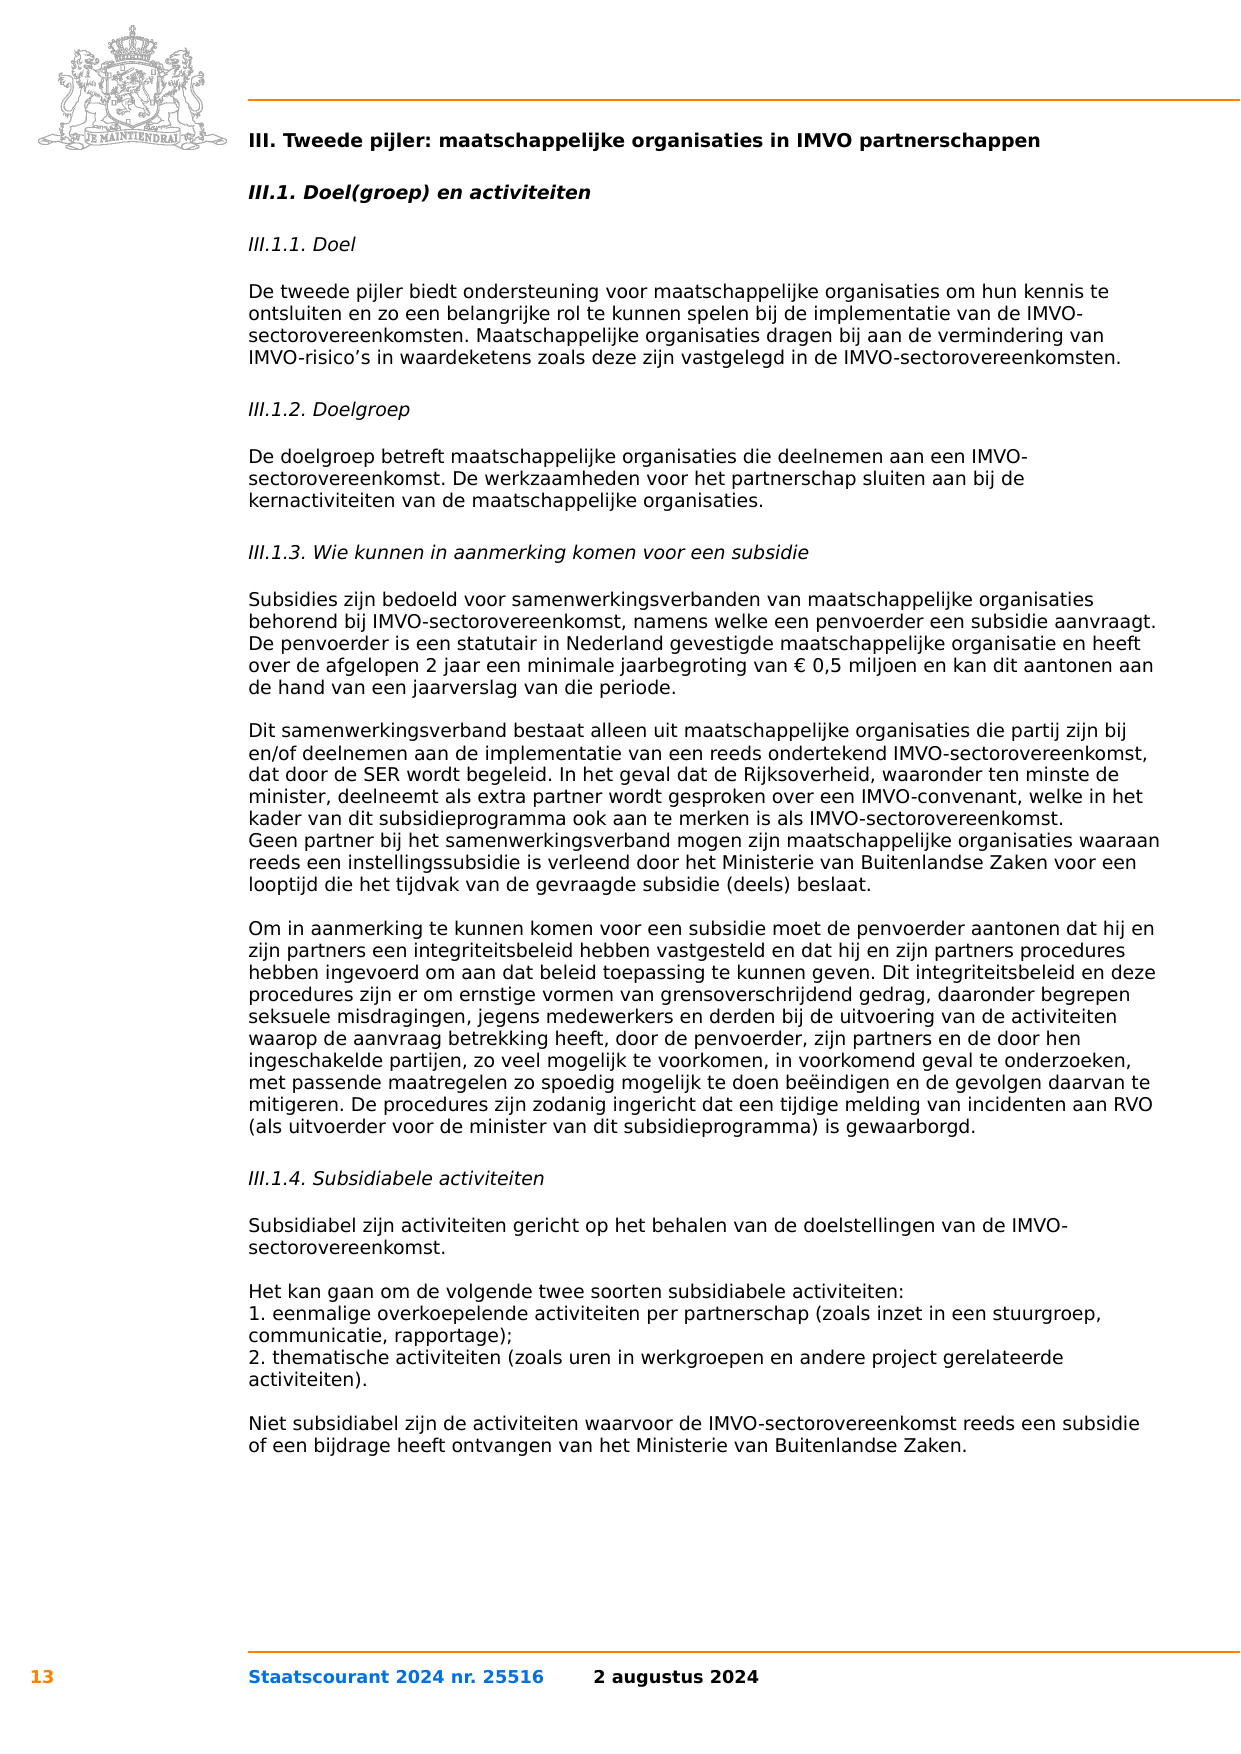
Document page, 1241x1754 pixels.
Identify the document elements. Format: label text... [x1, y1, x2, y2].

text De tweede pijler biedt ondersteuning voor maatschappelijke organisaties om hun kennis te ontsluiten en zo een belangrijke rol te kunnen spelen bij de implementatie van de IMVO-sectorovereenkomsten. Maatschappelijke organisaties dragen bij aan de vermindering van IMVO-risico’s in waardeketens zoals deze zijn vastgelegd in de IMVO-sectorovereenkomsten. [248, 281, 1163, 369]
picture [38, 25, 227, 150]
subtitle III. Tweede pijler: maatschappelijke organisaties in IMVO partnerschappen [248, 130, 1163, 152]
subtitle III.1.1. Doel [248, 234, 1163, 256]
subtitle III.1.2. Doelgroep [248, 399, 1163, 421]
text Niet subsidiabel zijn de activiteiten waarvoor de IMVO-sectorovereenkomst reeds een subsidie of een bijdrage heeft ontvangen van het Ministerie van Buitenlandse Zaken. [248, 1412, 1163, 1456]
subtitle III.1. Doel(groep) en activiteiten [248, 182, 1163, 204]
subtitle III.1.4. Subsidiabele activiteiten [248, 1168, 1163, 1190]
text 2. thematische activiteiten (zoals uren in werkgroepen en andere project gerelateerde activiteiten). [248, 1347, 1163, 1391]
text Subsidiabel zijn activiteiten gericht op het behalen van de doelstellingen van de IMVO-sectorovereenkomst. [248, 1215, 1163, 1259]
text Subsidies zijn bedoeld voor samenwerkingsverbanden van maatschappelijke organisaties behorend bij IMVO-sectorovereenkomst, namens welke een penvoerder een subsidie aanvraagt. De penvoerder is een statutair in Nederland gevestigde maatschappelijke organisatie en heeft over de afgelopen 2 jaar een minimale jaarbegroting van € 0,5 miljoen en kan dit aantonen aan de hand van een jaarverslag van die periode. [248, 589, 1163, 698]
text 1. eenmalige overkoepelende activiteiten per partnerschap (zoals inzet in een stuurgroep, communicatie, rapportage); [248, 1303, 1163, 1347]
text Om in aanmerking te kunnen komen voor een subsidie moet de penvoerder aantonen dat hij en zijn partners een integriteitsbeleid hebben vastgesteld en dat hij en zijn partners procedures hebben ingevoerd om aan dat beleid toepassing te kunnen geven. Dit integriteitsbeleid en deze procedures zijn er om ernstige vormen van grensoverschrijdend gedrag, daaronder begrepen seksuele misdragingen, jegens medewerkers en derden bij de uitvoering van de activiteiten waarop de aanvraag betrekking heeft, door de penvoerder, zijn partners en de door hen ingeschakelde partijen, zo veel mogelijk te voorkomen, in voorkomend geval te onderzoeken, met passende maatregelen zo spoedig mogelijk te doen beëindigen en de gevolgen daarvan te mitigeren. De procedures zijn zodanig ingericht dat een tijdige melding van incidenten aan RVO (als uitvoerder voor de minister van dit subsidieprogramma) is gewaarborgd. [248, 918, 1163, 1138]
text Dit samenwerkingsverband bestaat alleen uit maatschappelijke organisaties die partij zijn bij en/of deelnemen aan de implementatie van een reeds ondertekend IMVO-sectorovereenkomst, dat door de SER wordt begeleid. In het geval dat de Rijksoverheid, waaronder ten minste de minister, deelneemt als extra partner wordt gesproken over een IMVO-convenant, welke in het kader van dit subsidieprogramma ook aan te merken is als IMVO-sectorovereenkomst. [248, 720, 1163, 830]
subtitle III.1.3. Wie kunnen in aanmerking komen voor een subsidie [248, 542, 1163, 564]
text De doelgroep betreft maatschappelijke organisaties die deelnemen aan een IMVO-sectorovereenkomst. De werkzaamheden voor het partnerschap sluiten aan bij de kernactiviteiten van de maatschappelijke organisaties. [248, 446, 1163, 512]
text Geen partner bij het samenwerkingsverband mogen zijn maatschappelijke organisaties waaraan reeds een instellingssubsidie is verleend door het Ministerie van Buitenlandse Zaken voor een looptijd die het tijdvak van de gevraagde subsidie (deels) beslaat. [248, 830, 1163, 896]
text Het kan gaan om de volgende twee soorten subsidiabele activiteiten: [248, 1281, 1163, 1303]
